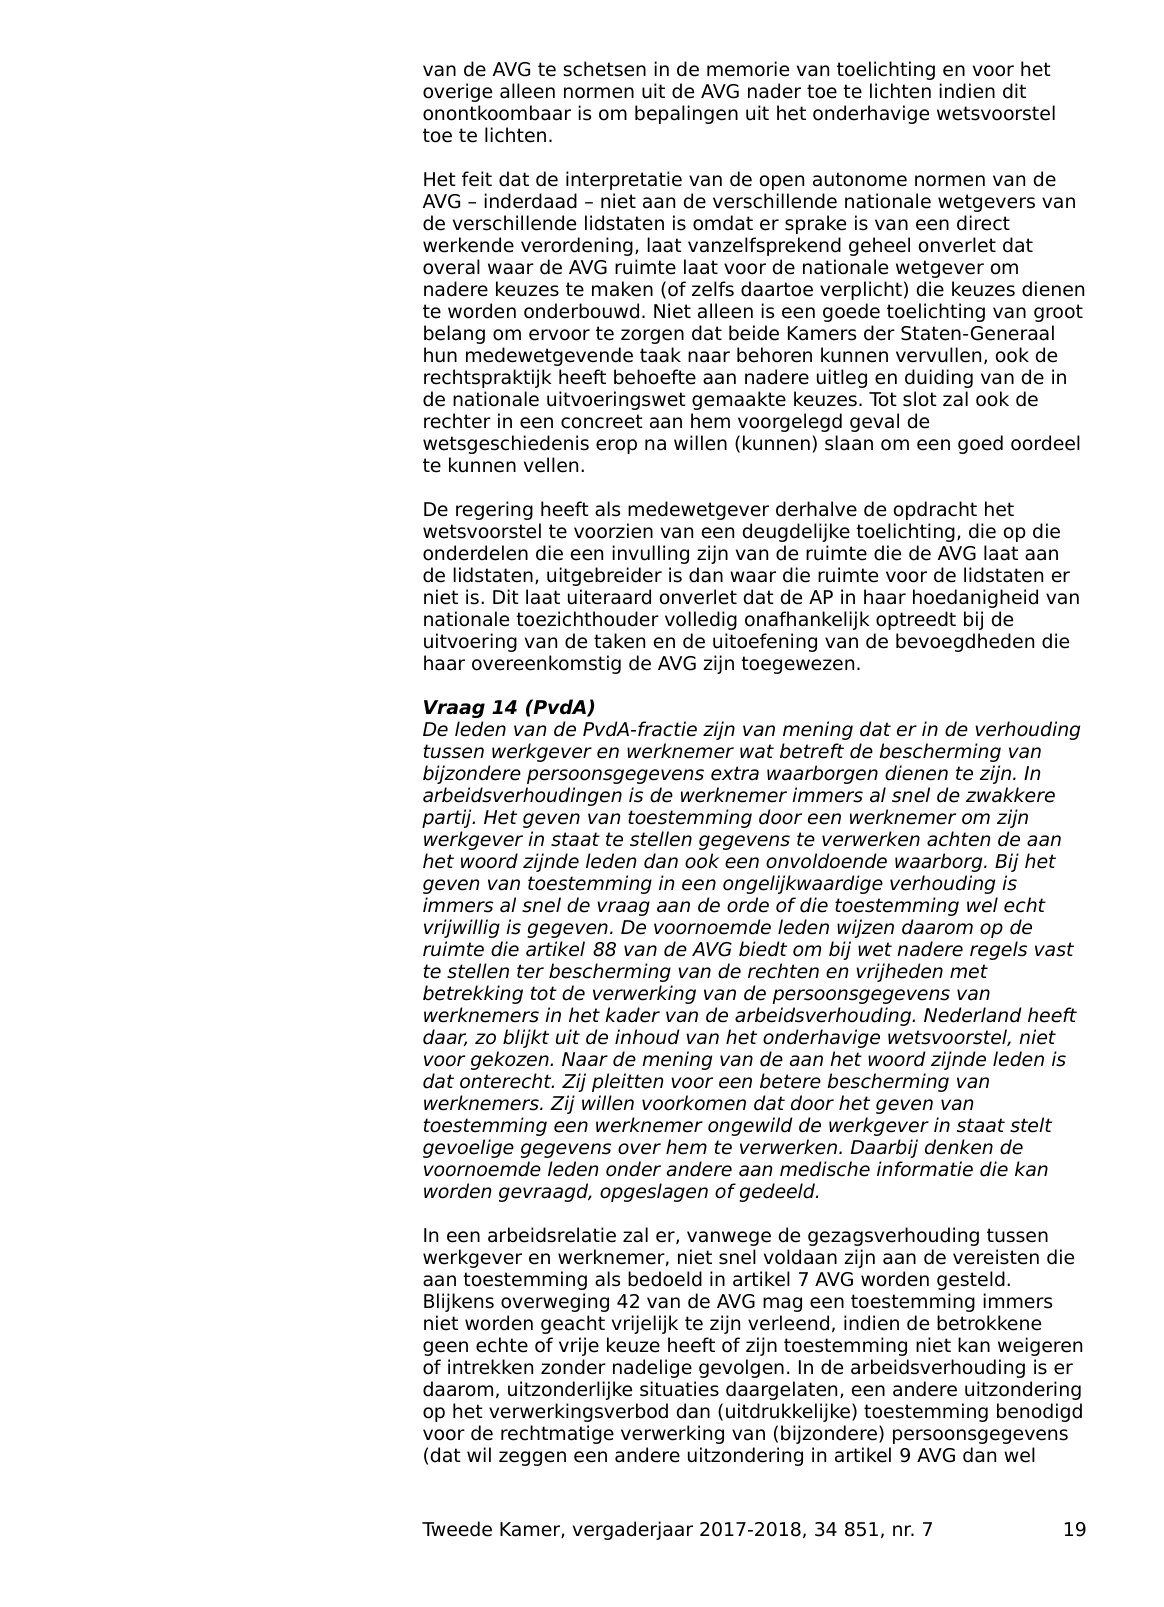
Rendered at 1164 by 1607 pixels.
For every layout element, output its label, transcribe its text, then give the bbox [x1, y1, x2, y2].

text De regering heeft als medewetgever derhalve de opdracht het wetsvoorstel te voorzien van een deugdelijke toelichting, die op die onderdelen die een invulling zijn van de ruimte die de AVG laat aan de lidstaten, uitgebreider is dan waar die ruimte voor de lidstaten er niet is. Dit laat uiteraard onverlet dat de AP in haar hoedanigheid van nationale toezichthouder volledig onafhankelijk optreedt bij de uitvoering van de taken en de uitoefening van de bevoegdheden die haar overeenkomstig de AVG zijn toegewezen. [422, 499, 1087, 675]
text In een arbeidsrelatie zal er, vanwege de gezagsverhouding tussen werkgever en werknemer, niet snel voldaan zijn aan de vereisten die aan toestemming als bedoeld in artikel 7 AVG worden gesteld. Blijkens overweging 42 van de AVG mag een toestemming immers niet worden geacht vrijelijk te zijn verleend, indien de betrokkene geen echte of vrije keuze heeft of zijn toestemming niet kan weigeren of intrekken zonder nadelige gevolgen. In de arbeidsverhouding is er daarom, uitzonderlijke situaties daargelaten, een andere uitzondering op het verwerkingsverbod dan (uitdrukkelijke) toestemming benodigd voor de rechtmatige verwerking van (bijzondere) persoonsgegevens (dat wil zeggen een andere uitzondering in artikel 9 AVG dan wel [422, 1225, 1087, 1467]
text Vraag 14 (PvdA) [422, 697, 1087, 719]
text De leden van de PvdA-fractie zijn van mening dat er in de verhouding tussen werkgever en werknemer wat betreft de bescherming van bijzondere persoonsgegevens extra waarborgen dienen te zijn. In arbeidsverhoudingen is de werknemer immers al snel de zwakkere partij. Het geven van toestemming door een werknemer om zijn werkgever in staat te stellen gegevens te verwerken achten de aan het woord zijnde leden dan ook een onvoldoende waarborg. Bij het geven van toestemming in een ongelijkwaardige verhouding is immers al snel de vraag aan de orde of die toestemming wel echt vrijwillig is gegeven. De voornoemde leden wijzen daarom op de ruimte die artikel 88 van de AVG biedt om bij wet nadere regels vast te stellen ter bescherming van de rechten en vrijheden met betrekking tot de verwerking van de persoonsgegevens van werknemers in het kader van de arbeidsverhouding. Nederland heeft daar, zo blijkt uit de inhoud van het onderhavige wetsvoorstel, niet voor gekozen. Naar de mening van de aan het woord zijnde leden is dat onterecht. Zij pleitten voor een betere bescherming van werknemers. Zij willen voorkomen dat door het geven van toestemming een werknemer ongewild de werkgever in staat stelt gevoelige gegevens over hem te verwerken. Daarbij denken de voornoemde leden onder andere aan medische informatie die kan worden gevraagd, opgeslagen of gedeeld. [422, 719, 1087, 1203]
text Het feit dat de interpretatie van de open autonome normen van de AVG – inderdaad – niet aan de verschillende nationale wetgevers van de verschillende lidstaten is omdat er sprake is van een direct werkende verordening, laat vanzelfsprekend geheel onverlet dat overal waar de AVG ruimte laat voor de nationale wetgever om nadere keuzes te maken (of zelfs daartoe verplicht) die keuzes dienen te worden onderbouwd. Niet alleen is een goede toelichting van groot belang om ervoor te zorgen dat beide Kamers der Staten-Generaal hun medewetgevende taak naar behoren kunnen vervullen, ook de rechtspraktijk heeft behoefte aan nadere uitleg en duiding van de in de nationale uitvoeringswet gemaakte keuzes. Tot slot zal ook de rechter in een concreet aan hem voorgelegd geval de wetsgeschiedenis erop na willen (kunnen) slaan om een goed oordeel te kunnen vellen. [422, 169, 1087, 477]
text van de AVG te schetsen in de memorie van toelichting en voor het overige alleen normen uit de AVG nader toe te lichten indien dit onontkoombaar is om bepalingen uit het onderhavige wetsvoorstel toe te lichten. [422, 59, 1087, 147]
